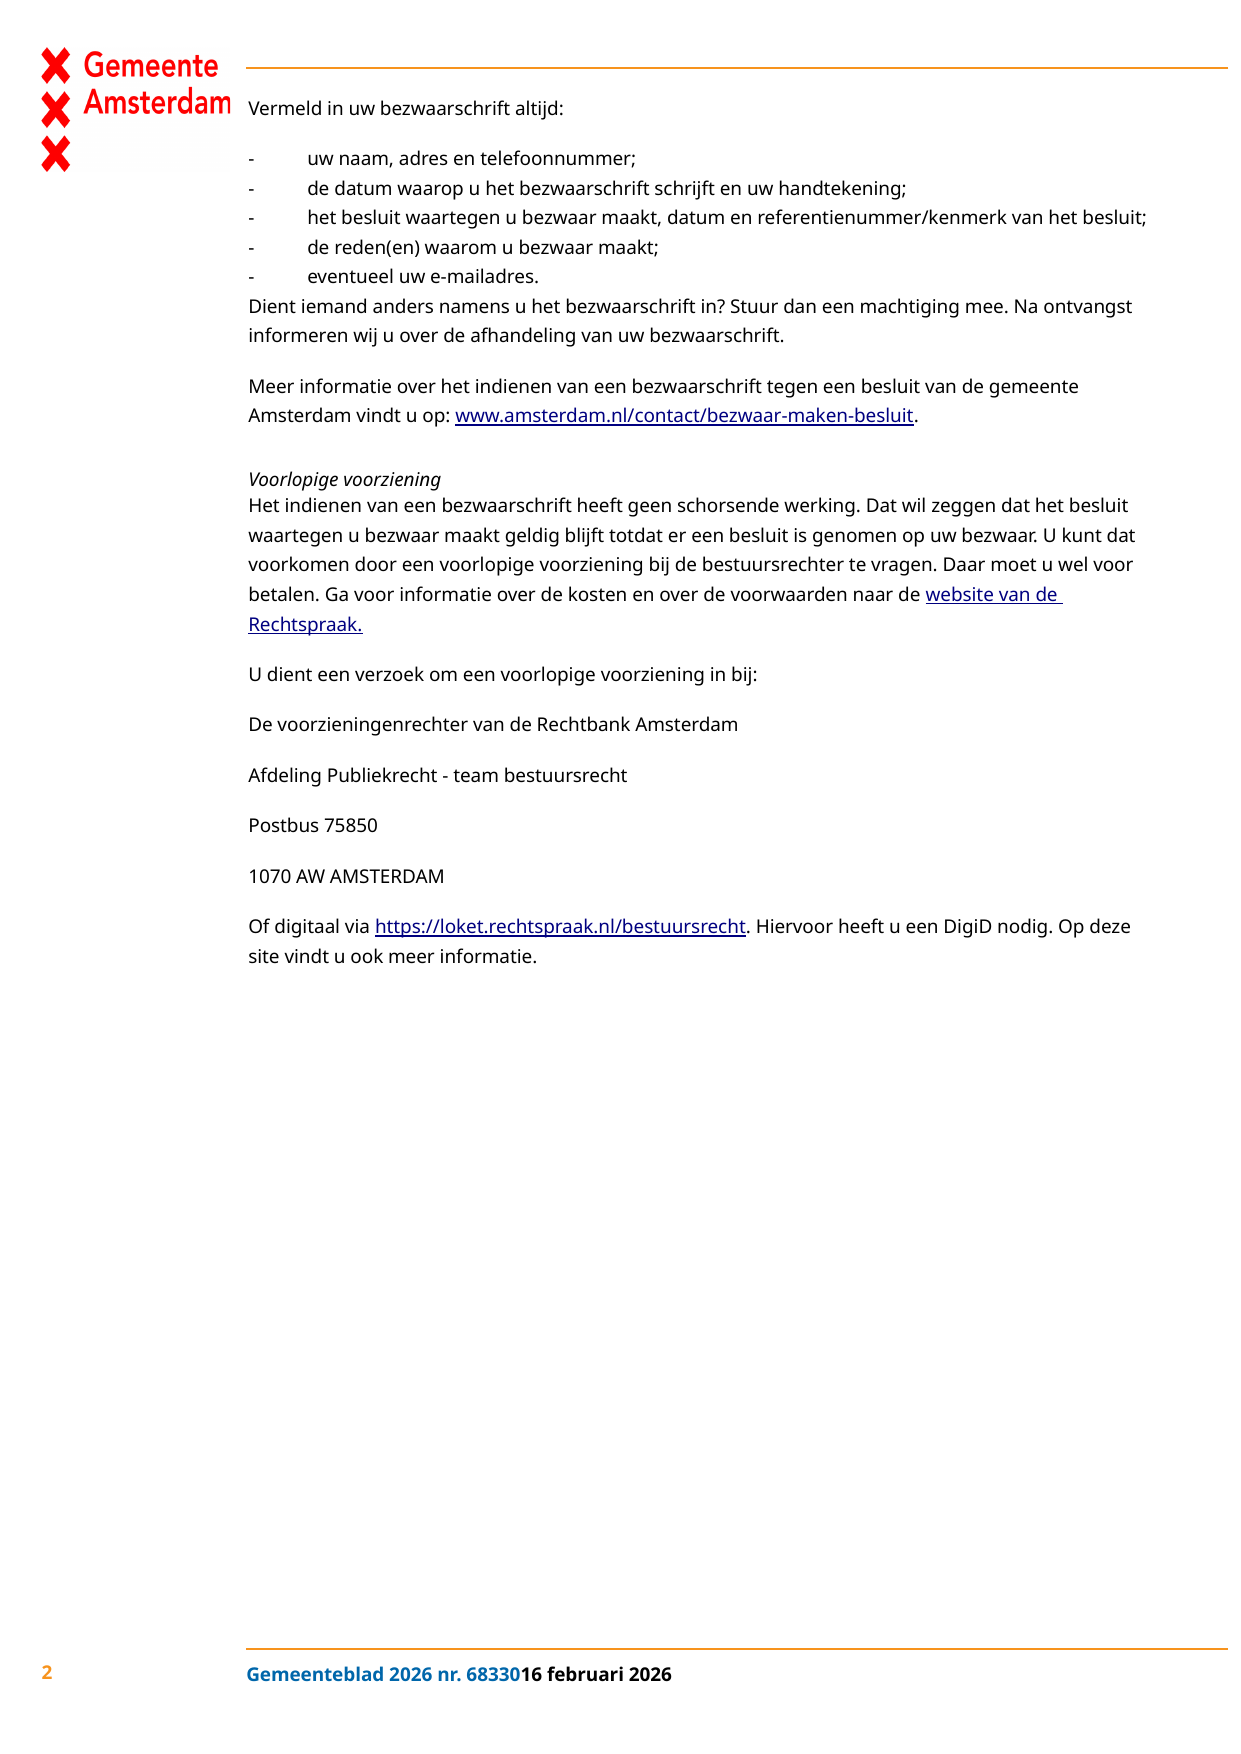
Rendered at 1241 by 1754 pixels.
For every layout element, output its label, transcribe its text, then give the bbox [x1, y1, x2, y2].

text 1070 AW AMSTERDAM [248, 863, 1152, 888]
list de reden(en) waarom u bezwaar maakt; [248, 234, 1152, 260]
text Het indienen van een bezwaarschrift heeft geen schorsende werking. Dat wil zeggen dat het besluit waartegen u bezwaar maakt geldig blijft totdat er een besluit is genomen op uw bezwaar. U kunt dat voorkomen door een voorlopige voorziening bij de bestuursrechter te vragen. Daar moet u wel voor betalen. Ga voor informatie over de kosten en over de voorwaarden naar de website van de Rechtspraak. [248, 492, 1152, 636]
list eventueel uw e-mailadres. [248, 263, 1152, 289]
list uw naam, adres en telefoonnummer; [248, 145, 1152, 171]
text Meer informatie over het indienen van een bezwaarschrift tegen een besluit van de gemeente Amsterdam vindt u op: www.amsterdam.nl/contact/bezwaar-maken-besluit. [248, 373, 1152, 428]
text Voorlopige voorziening [248, 467, 1152, 492]
text Vermeld in uw bezwaarschrift altijd: [248, 95, 1152, 121]
text Afdeling Publiekrecht - team bestuursrecht [248, 762, 1152, 788]
text U dient een verzoek om een voorlopige voorziening in bij: [248, 661, 1152, 687]
text De voorzieningenrechter van de Rechtbank Amsterdam [248, 712, 1152, 737]
text Postbus 75850 [248, 812, 1152, 838]
text Of digitaal via https://loket.rechtspraak.nl/bestuursrecht. Hiervoor heeft u een DigiD nodig. Op deze site vindt u ook meer informatie. [248, 913, 1152, 968]
picture [41, 47, 231, 172]
list de datum waarop u het bezwaarschrift schrijft en uw handtekening; [248, 175, 1152, 201]
text Dient iemand anders namens u het bezwaarschrift in? Stuur dan een machtiging mee. Na ontvangst informeren wij u over de afhandeling van uw bezwaarschrift. [248, 293, 1152, 348]
list het besluit waartegen u bezwaar maakt, datum en referentienummer/kenmerk van het besluit; [248, 204, 1152, 230]
